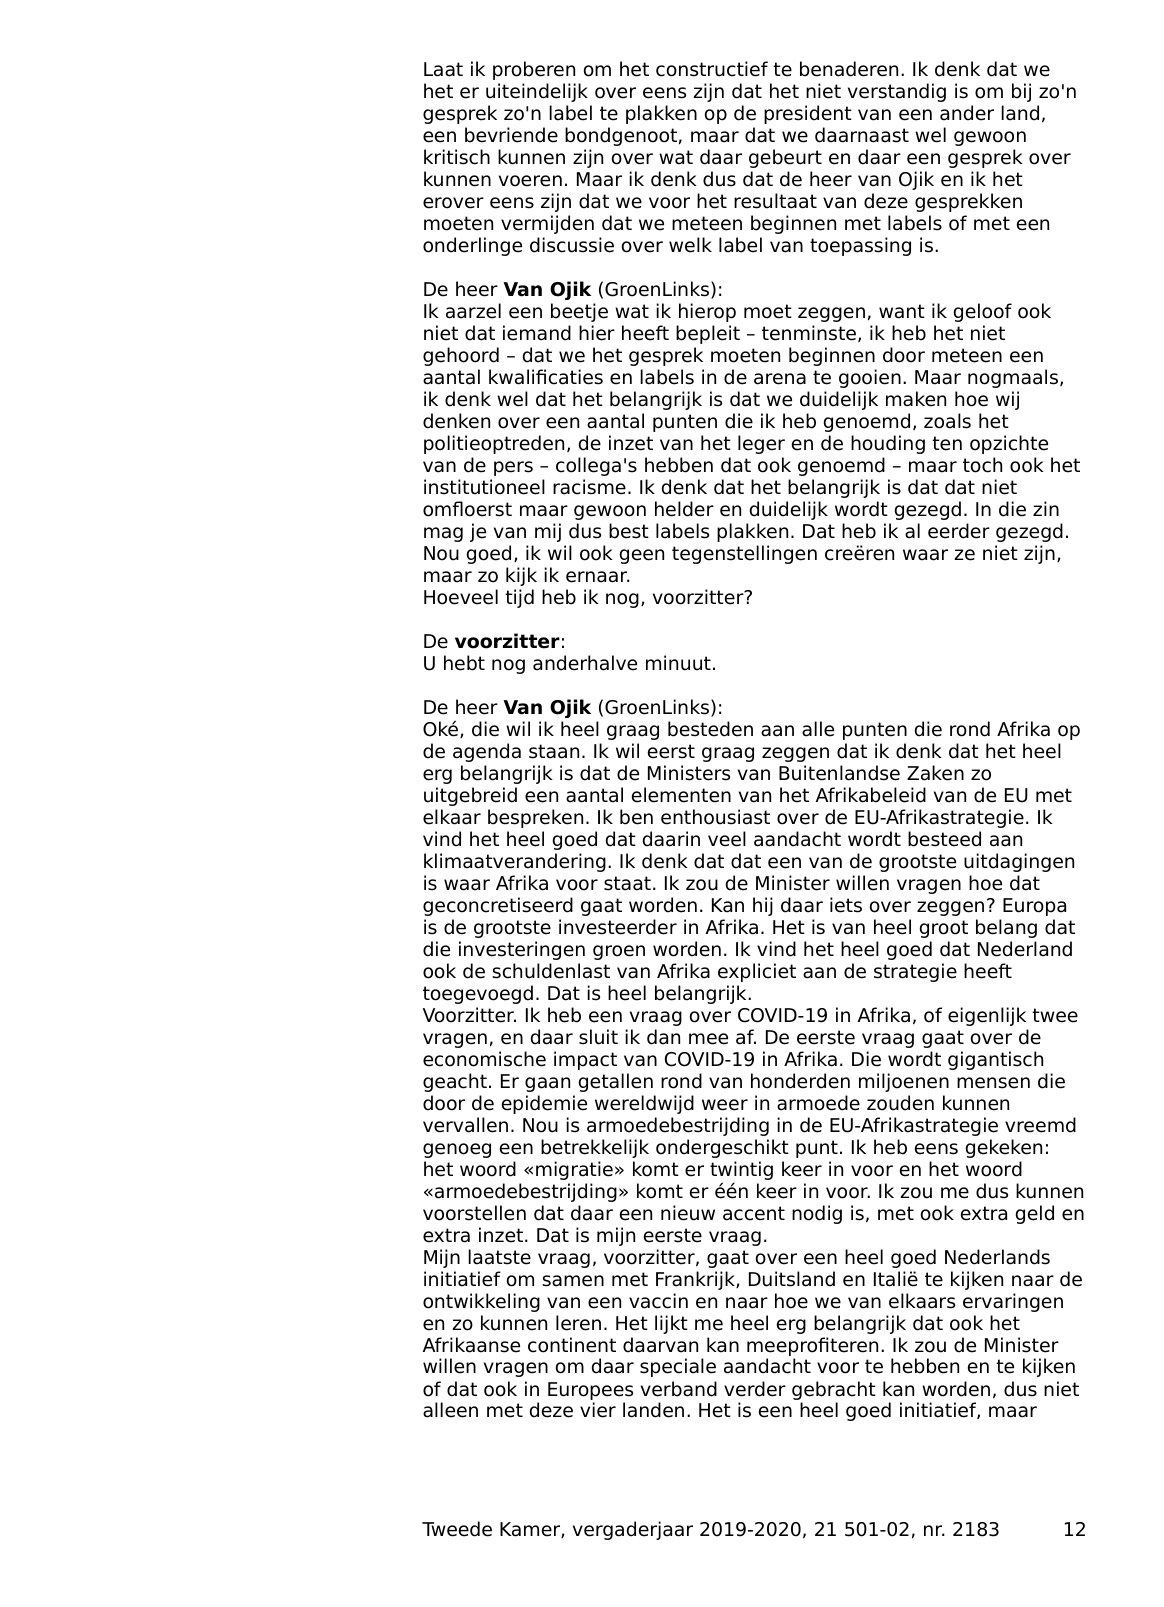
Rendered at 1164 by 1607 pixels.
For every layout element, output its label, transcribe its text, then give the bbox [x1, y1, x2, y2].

text Hoeveel tijd heb ik nog, voorzitter? [422, 587, 1087, 609]
text De heer Van Ojik (GroenLinks): [422, 697, 1087, 719]
text Laat ik proberen om het constructief te benaderen. Ik denk dat we het er uiteindelijk over eens zijn dat het niet verstandig is om bij zo'n gesprek zo'n label te plakken op de president van een ander land, een bevriende bondgenoot, maar dat we daarnaast wel gewoon kritisch kunnen zijn over wat daar gebeurt en daar een gesprek over kunnen voeren. Maar ik denk dus dat de heer van Ojik en ik het erover eens zijn dat we voor het resultaat van deze gesprekken moeten vermijden dat we meteen beginnen met labels of met een onderlinge discussie over welk label van toepassing is. [422, 59, 1087, 257]
text Voorzitter. Ik heb een vraag over COVID-19 in Afrika, of eigenlijk twee vragen, en daar sluit ik dan mee af. De eerste vraag gaat over de economische impact van COVID-19 in Afrika. Die wordt gigantisch geacht. Er gaan getallen rond van honderden miljoenen mensen die door de epidemie wereldwijd weer in armoede zouden kunnen vervallen. Nou is armoedebestrijding in de EU-Afrikastrategie vreemd genoeg een betrekkelijk ondergeschikt punt. Ik heb eens gekeken: het woord «migratie» komt er twintig keer in voor en het woord «armoedebestrijding» komt er één keer in voor. Ik zou me dus kunnen voorstellen dat daar een nieuw accent nodig is, met ook extra geld en extra inzet. Dat is mijn eerste vraag. [422, 1005, 1087, 1247]
text Ik aarzel een beetje wat ik hierop moet zeggen, want ik geloof ook niet dat iemand hier heeft bepleit – tenminste, ik heb het niet gehoord – dat we het gesprek moeten beginnen door meteen een aantal kwalificaties en labels in de arena te gooien. Maar nogmaals, ik denk wel dat het belangrijk is dat we duidelijk maken hoe wij denken over een aantal punten die ik heb genoemd, zoals het politieoptreden, de inzet van het leger en de houding ten opzichte van de pers – collega's hebben dat ook genoemd – maar toch ook het institutioneel racisme. Ik denk dat het belangrijk is dat dat niet omfloerst maar gewoon helder en duidelijk wordt gezegd. In die zin mag je van mij dus best labels plakken. Dat heb ik al eerder gezegd. Nou goed, ik wil ook geen tegenstellingen creëren waar ze niet zijn, maar zo kijk ik ernaar. [422, 301, 1087, 587]
text De voorzitter: [422, 631, 1087, 653]
text Mijn laatste vraag, voorzitter, gaat over een heel goed Nederlands initiatief om samen met Frankrijk, Duitsland en Italië te kijken naar de ontwikkeling van een vaccin en naar hoe we van elkaars ervaringen en zo kunnen leren. Het lijkt me heel erg belangrijk dat ook het Afrikaanse continent daarvan kan meeprofiteren. Ik zou de Minister willen vragen om daar speciale aandacht voor te hebben en te kijken of dat ook in Europees verband verder gebracht kan worden, dus niet alleen met deze vier landen. Het is een heel goed initiatief, maar [422, 1247, 1087, 1422]
text U hebt nog anderhalve minuut. [422, 653, 1087, 675]
text De heer Van Ojik (GroenLinks): [422, 279, 1087, 301]
text Oké, die wil ik heel graag besteden aan alle punten die rond Afrika op de agenda staan. Ik wil eerst graag zeggen dat ik denk dat het heel erg belangrijk is dat de Ministers van Buitenlandse Zaken zo uitgebreid een aantal elementen van het Afrikabeleid van de EU met elkaar bespreken. Ik ben enthousiast over de EU-Afrikastrategie. Ik vind het heel goed dat daarin veel aandacht wordt besteed aan klimaatverandering. Ik denk dat dat een van de grootste uitdagingen is waar Afrika voor staat. Ik zou de Minister willen vragen hoe dat geconcretiseerd gaat worden. Kan hij daar iets over zeggen? Europa is de grootste investeerder in Afrika. Het is van heel groot belang dat die investeringen groen worden. Ik vind het heel goed dat Nederland ook de schuldenlast van Afrika expliciet aan de strategie heeft toegevoegd. Dat is heel belangrijk. [422, 719, 1087, 1005]
